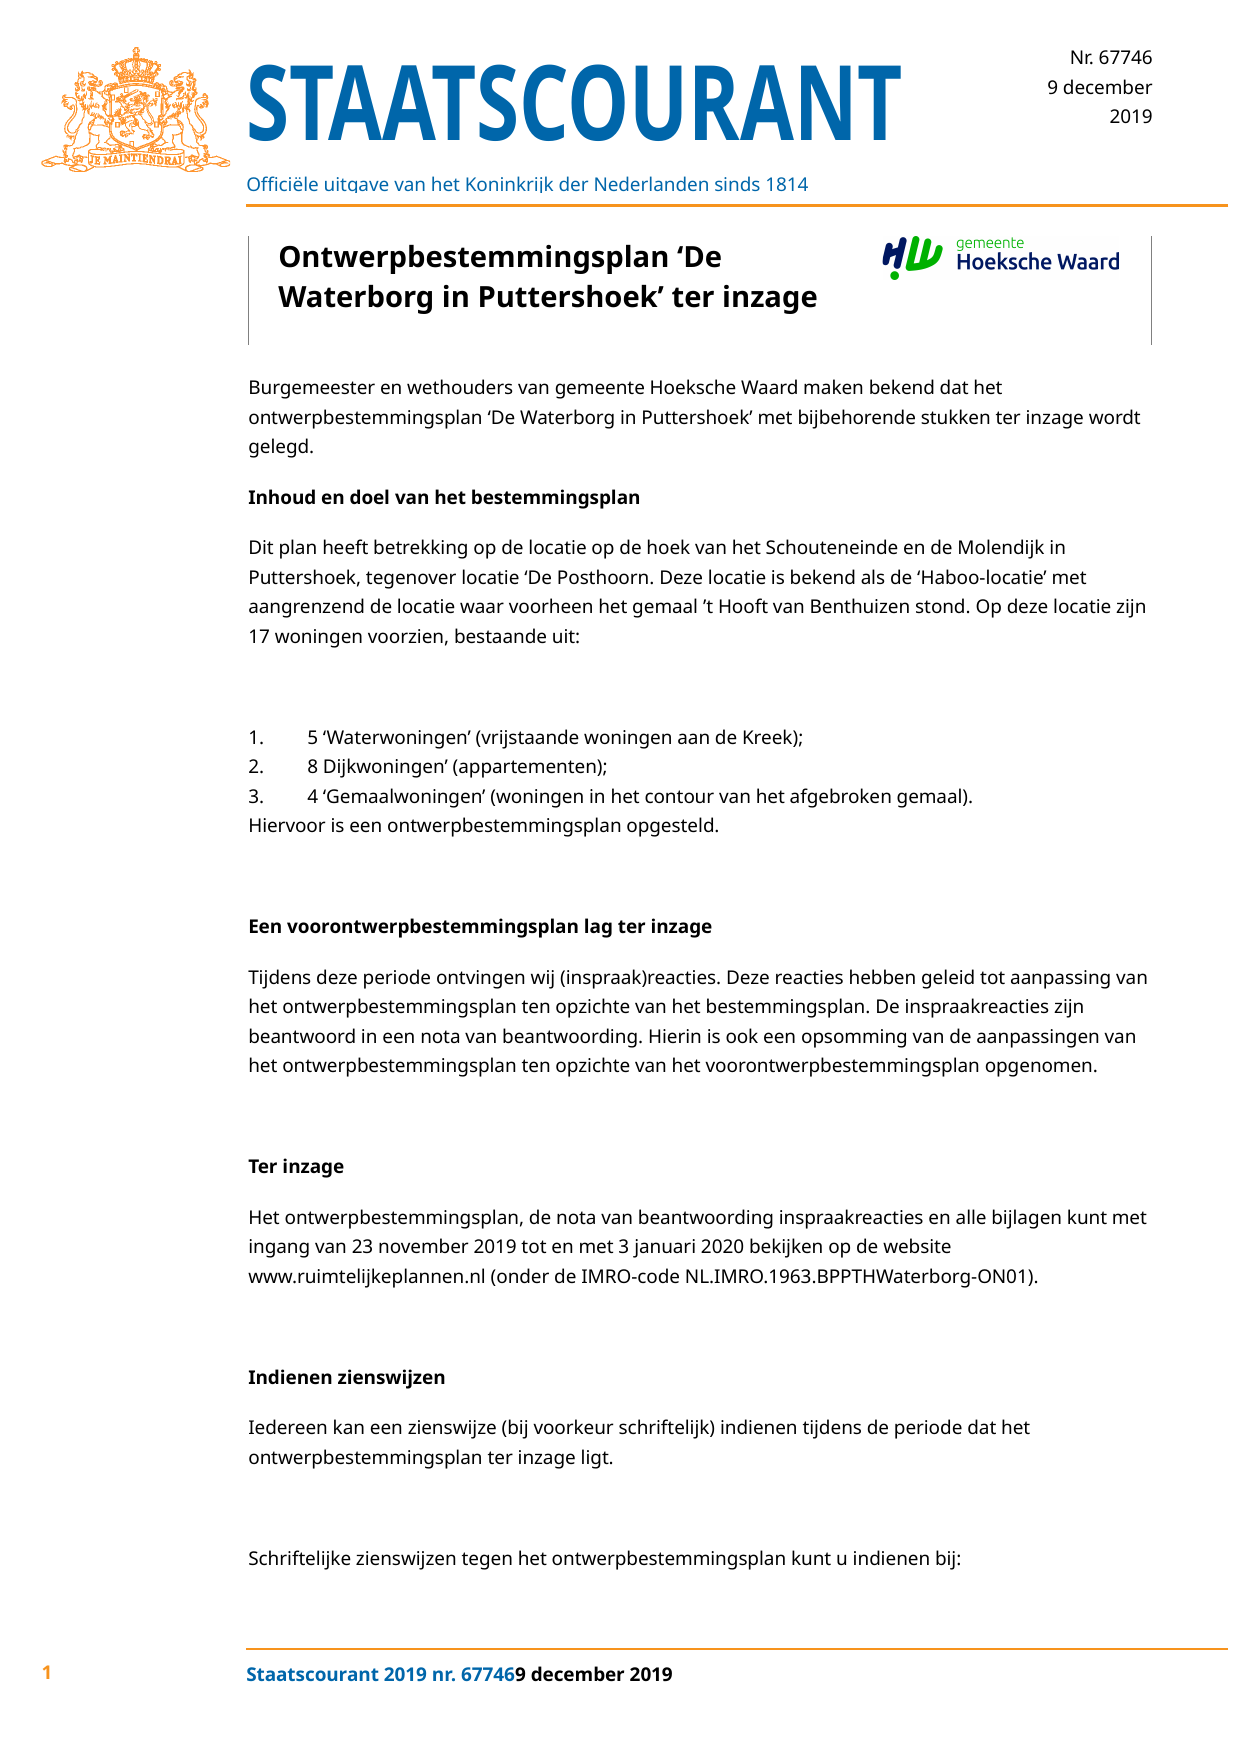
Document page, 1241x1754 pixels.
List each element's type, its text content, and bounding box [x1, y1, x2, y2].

table_header Ontwerpbestemmingsplan ‘De Waterborg in Puttershoek’ ter inzage [249, 236, 850, 345]
text Dit plan heeft betrekking op de locatie op de hoek van het Schouteneinde en de Molendijk in Puttershoek, tegenover locatie ‘De Posthoorn. Deze locatie is bekend als de ‘Haboo-locatie’ met aangrenzend de locatie waar voorheen het gemaal ’t Hooft van Benthuizen stond. Op deze locatie zijn 17 woningen voorzien, bestaande uit: [248, 534, 1152, 649]
list 5 ‘Waterwoningen’ (vrijstaande woningen aan de Kreek); [248, 724, 1152, 749]
text Indienen zienswijzen [248, 1364, 1152, 1389]
text Schriftelijke zienswijzen tegen het ontwerpbestemmingsplan kunt u indienen bij: [248, 1545, 1152, 1570]
list 4 ‘Gemaalwoningen’ (woningen in het contour van het afgebroken gemaal). [248, 783, 1152, 809]
text Het ontwerpbestemmingsplan, de nota van beantwoording inspraakreacties en alle bijlagen kunt met ingang van 23 november 2019 tot en met 3 januari 2020 bekijken op de website www.ruimtelijkeplannen.nl (onder de IMRO-code NL.IMRO.1963.BPPTHWaterborg-ON01). [248, 1204, 1152, 1289]
picture [882, 236, 1119, 280]
list 8 Dijkwoningen’ (appartementen); [248, 753, 1152, 779]
text Inhoud en doel van het bestemmingsplan [248, 484, 1152, 509]
picture [41, 47, 231, 172]
text Een voorontwerpbestemmingsplan lag ter inzage [248, 913, 1152, 939]
text Ter inzage [248, 1153, 1152, 1179]
text Hiervoor is een ontwerpbestemmingsplan opgesteld. [248, 813, 1152, 838]
text Tijdens deze periode ontvingen wij (inspraak)reacties. Deze reacties hebben geleid tot aanpassing van het ontwerpbestemmingsplan ten opzichte van het bestemmingsplan. De inspraakreacties zijn beantwoord in een nota van beantwoording. Hierin is ook een opsomming van de aanpassingen van het ontwerpbestemmingsplan ten opzichte van het voorontwerpbestemmingsplan opgenomen. [248, 964, 1152, 1078]
text Burgemeester en wethouders van gemeente Hoeksche Waard maken bekend dat het ontwerpbestemmingsplan ‘De Waterborg in Puttershoek’ met bijbehorende stukken ter inzage wordt gelegd. [248, 374, 1152, 459]
text Iedereen kan een zienswijze (bij voorkeur schriftelijk) indienen tijdens de periode dat het ontwerpbestemmingsplan ter inzage ligt. [248, 1414, 1152, 1469]
table_header [850, 236, 1151, 345]
